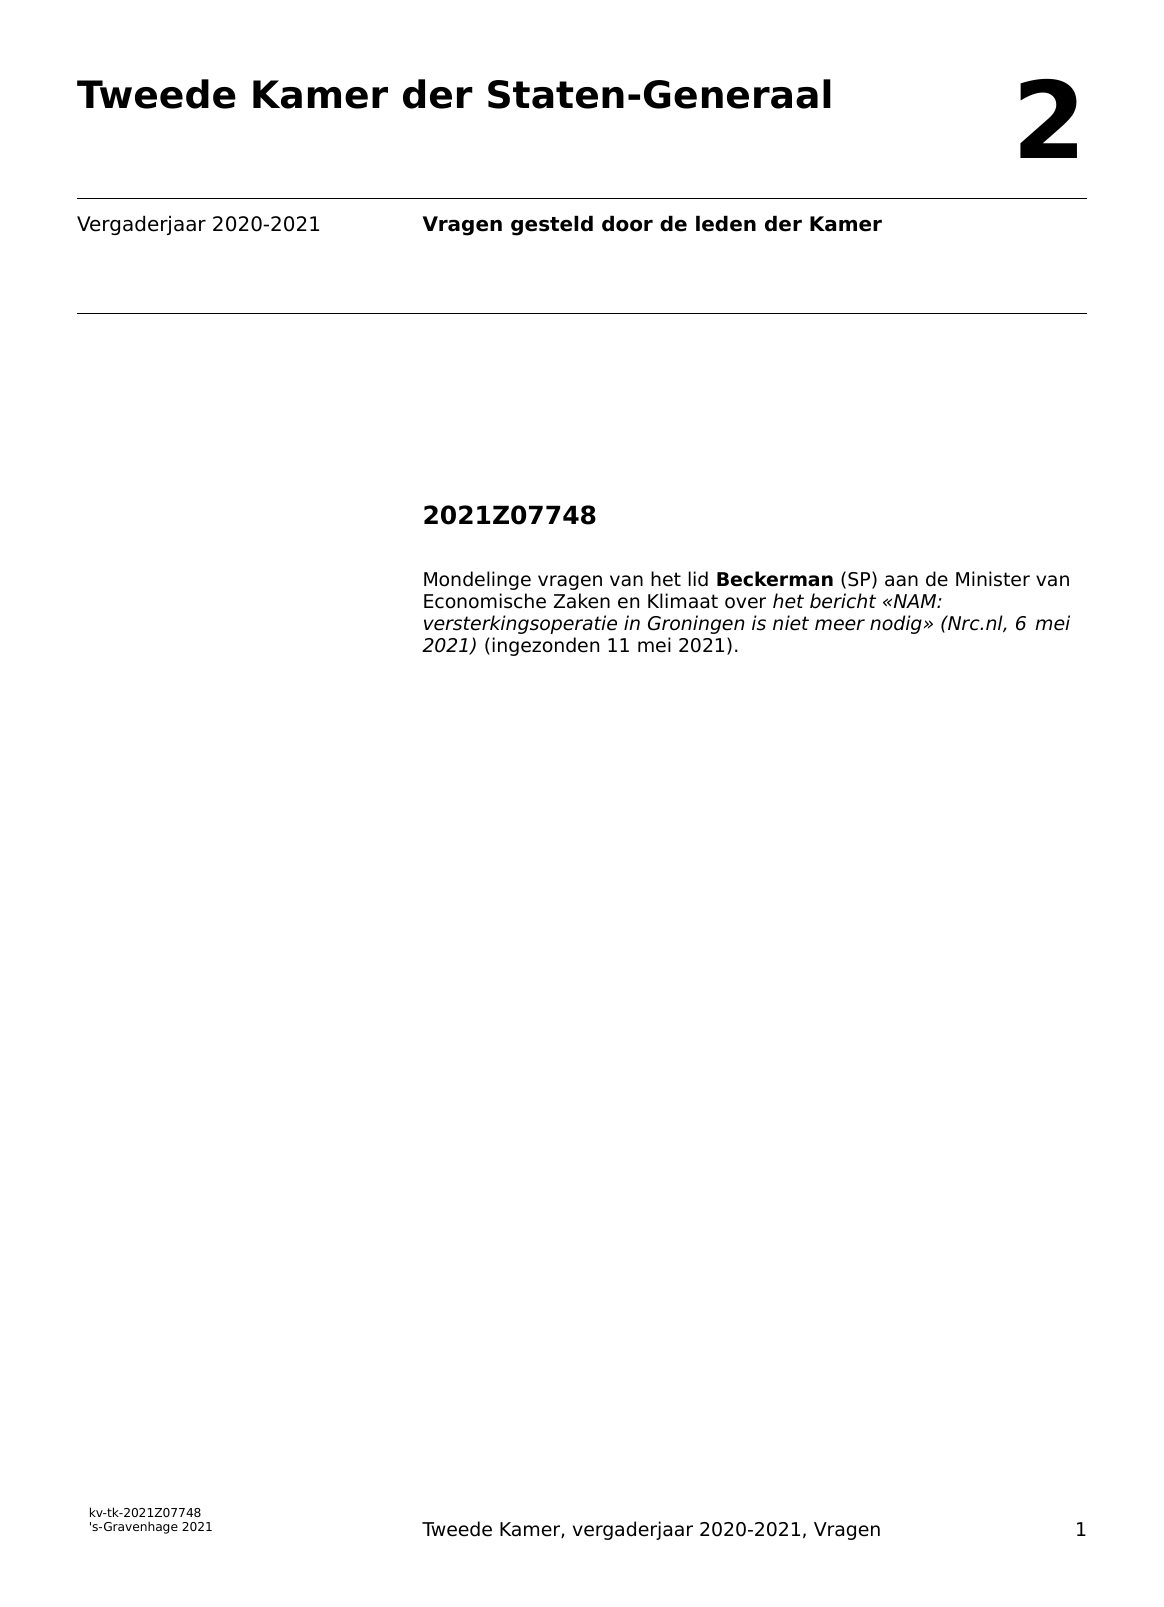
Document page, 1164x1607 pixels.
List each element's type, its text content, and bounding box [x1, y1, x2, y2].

table_cell Vragen gesteld door de leden der Kamer [422, 199, 1087, 313]
text kv-tk-2021Z07748 [88, 1506, 323, 1520]
table_header Tweede Kamer der Staten-Generaal [77, 59, 886, 198]
text 2021Z07748 [422, 501, 1087, 531]
text Mondelinge vragen van het lid Beckerman (SP) aan de Minister van Economische Zaken en Klimaat over het bericht «NAM: versterkingsoperatie in Groningen is niet meer nodig» (Nrc.nl, 6 mei 2021) (ingezonden 11 mei 2021). [422, 569, 1087, 657]
table_cell Vergaderjaar 2020-2021 [77, 199, 422, 313]
text 's-Gravenhage 2021 [88, 1520, 323, 1534]
table_header 2 [886, 59, 1087, 198]
